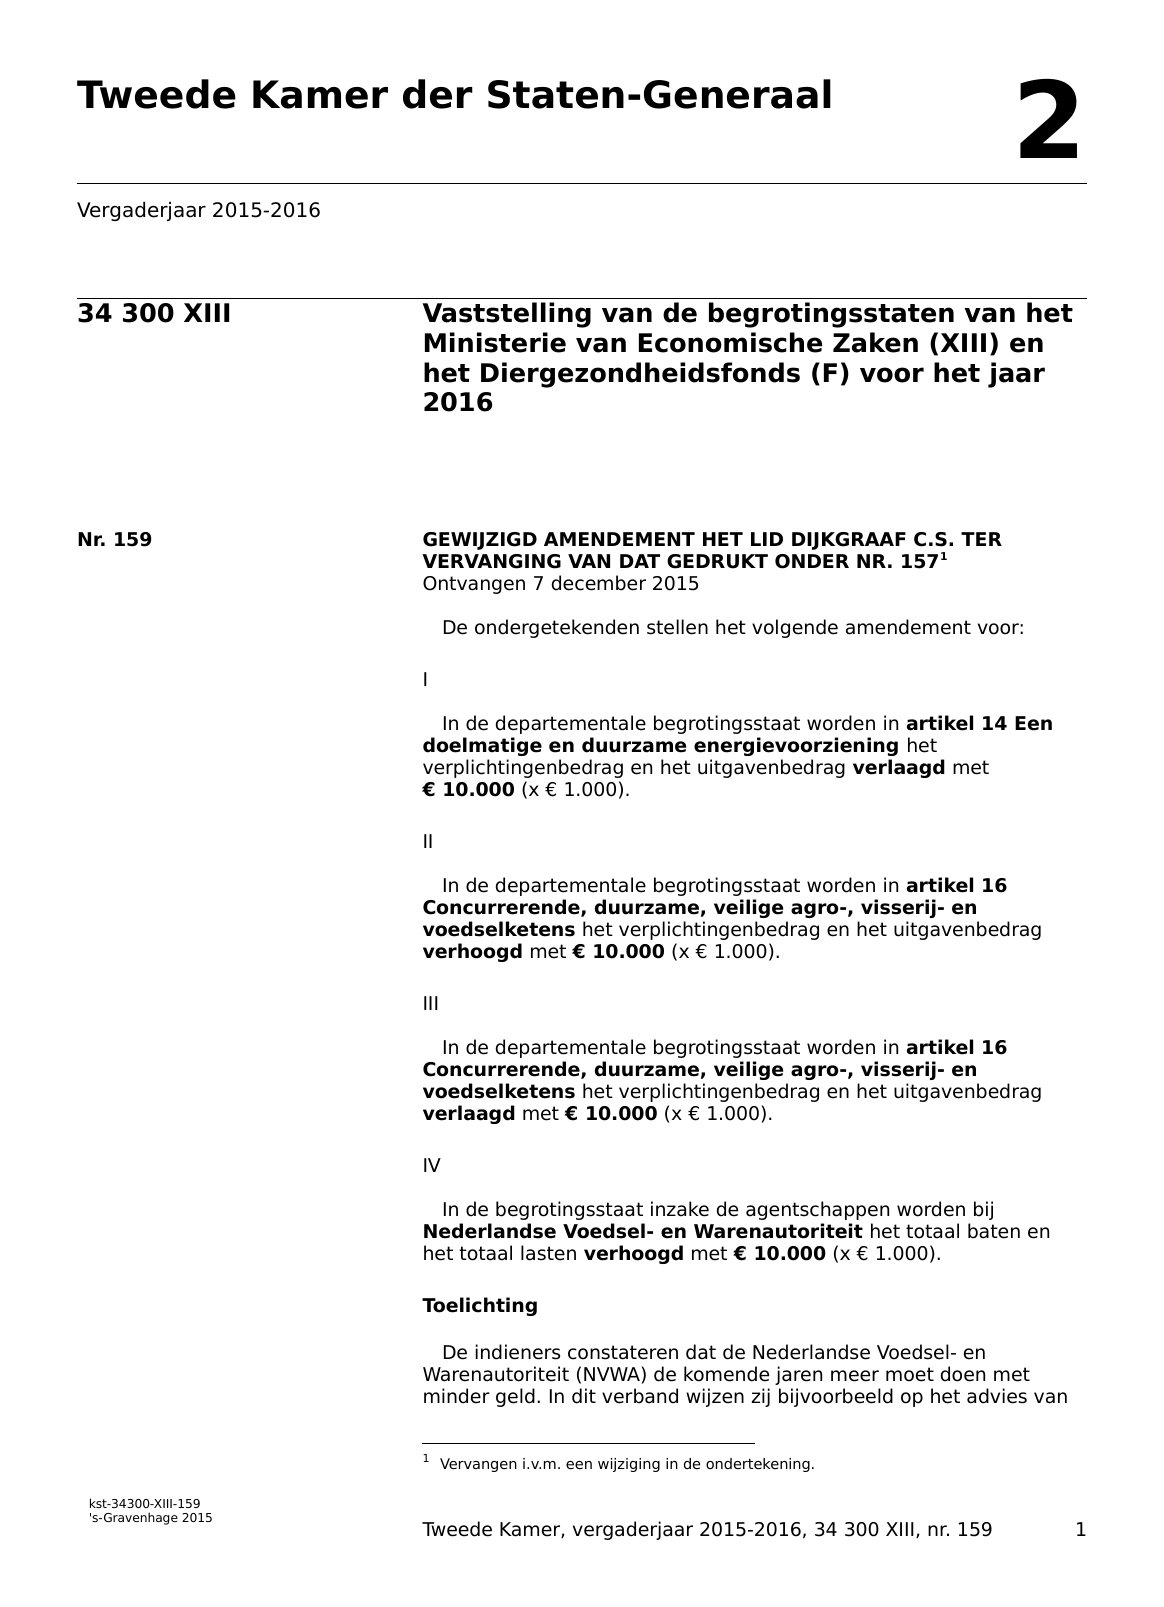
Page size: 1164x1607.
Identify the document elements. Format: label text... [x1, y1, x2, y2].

subtitle Toelichting [422, 1295, 1087, 1317]
text In de begrotingsstaat inzake de agentschappen worden bij Nederlandse Voedsel- en Warenautoriteit het totaal baten en het totaal lasten verhoogd met € 10.000 (x € 1.000). [422, 1199, 1087, 1265]
table_cell Vergaderjaar 2015-2016 [77, 184, 1087, 298]
subtitle III [422, 993, 1087, 1015]
subtitle IV [422, 1155, 1087, 1177]
table_header 2 [886, 59, 1087, 183]
text De indieners constateren dat de Nederlandse Voedsel- en Warenautoriteit (NVWA) de komende jaren meer moet doen met minder geld. In dit verband wijzen zij bijvoorbeeld op het advies van [422, 1342, 1087, 1408]
subtitle 34 300 XIII Vaststelling van de begrotingsstaten van het Ministerie van Economische Zaken (XIII) en het Diergezondheidsfonds (F) voor het jaar 2016 [77, 299, 1087, 418]
subtitle II [422, 831, 1087, 853]
table_header Tweede Kamer der Staten-Generaal [77, 59, 886, 183]
text Ontvangen 7 december 2015 [422, 573, 1087, 595]
text De ondergetekenden stellen het volgende amendement voor: [422, 617, 1087, 639]
text In de departementale begrotingsstaat worden in artikel 14 Een doelmatige en duurzame energievoorziening het verplichtingenbedrag en het uitgavenbedrag verlaagd met € 10.000 (x € 1.000). [422, 713, 1087, 801]
text In de departementale begrotingsstaat worden in artikel 16 Concurrerende, duurzame, veilige agro-, visserij- en voedselketens het verplichtingenbedrag en het uitgavenbedrag verhoogd met € 10.000 (x € 1.000). [422, 875, 1087, 963]
text In de departementale begrotingsstaat worden in artikel 16 Concurrerende, duurzame, veilige agro-, visserij- en voedselketens het verplichtingenbedrag en het uitgavenbedrag verlaagd met € 10.000 (x € 1.000). [422, 1037, 1087, 1125]
subtitle Nr. 159 GEWIJZIGD AMENDEMENT HET LID DIJKGRAAF C.S. TER VERVANGING VAN DAT GEDRUKT ONDER NR. 157 [77, 529, 1087, 573]
text kst-34300-XIII-159 [88, 1497, 323, 1511]
text Vervangen i.v.m. een wijziging in de ondertekening. [422, 1452, 1087, 1474]
text 's-Gravenhage 2015 [88, 1511, 323, 1525]
subtitle I [422, 669, 1087, 691]
